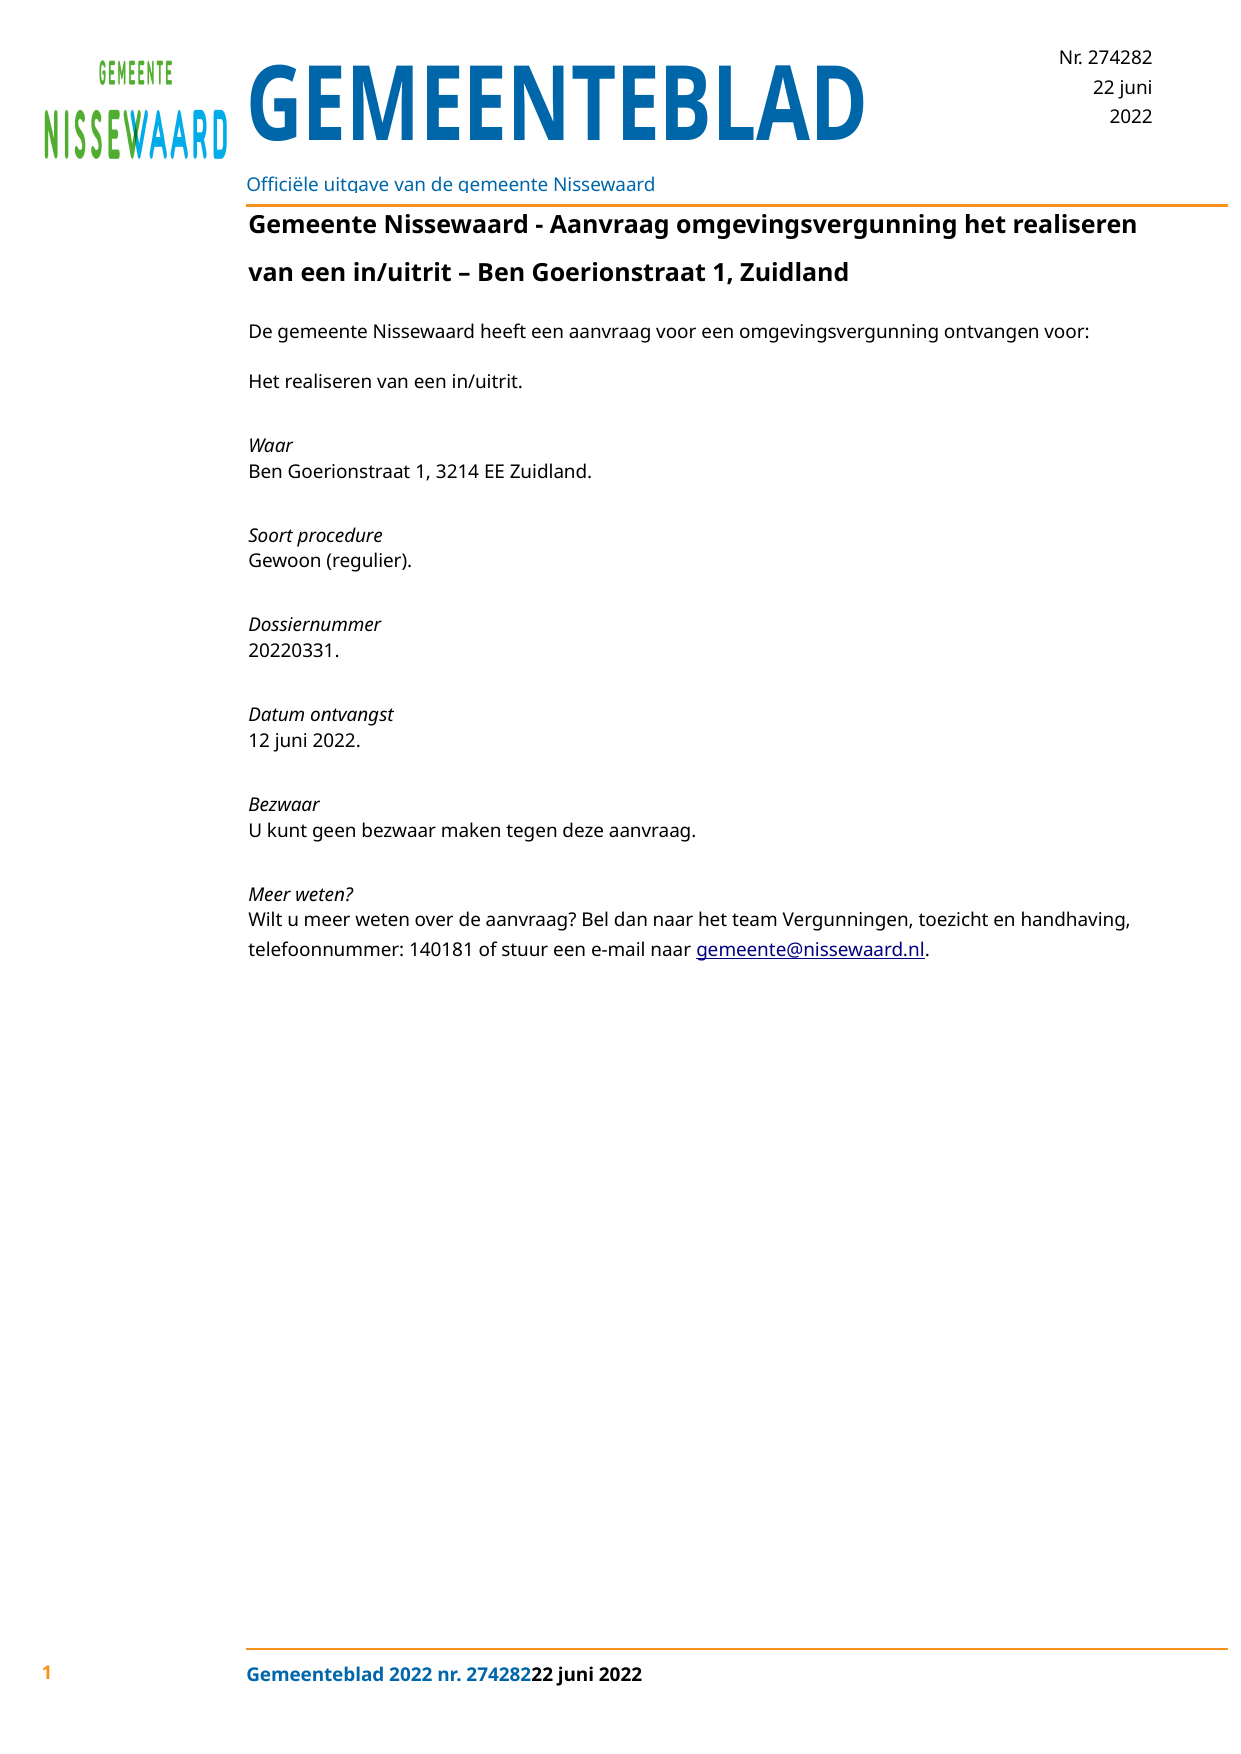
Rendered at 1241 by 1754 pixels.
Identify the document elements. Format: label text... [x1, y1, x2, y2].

text 20220331. [248, 637, 1152, 663]
picture [41, 47, 231, 172]
text Dossiernummer [248, 612, 1152, 637]
text Meer weten? [248, 881, 1152, 906]
text 12 juni 2022. [248, 727, 1152, 753]
text Gewoon (regulier). [248, 548, 1152, 573]
text Het realiseren van een in/uitrit. [248, 368, 1152, 394]
text De gemeente Nissewaard heeft een aanvraag voor een omgevingsvergunning ontvangen voor: [248, 318, 1152, 344]
text Waar [248, 432, 1152, 458]
text Soort procedure [248, 522, 1152, 548]
text U kunt geen bezwaar maken tegen deze aanvraag. [248, 817, 1152, 842]
text Bezwaar [248, 791, 1152, 817]
text Datum ontvangst [248, 701, 1152, 727]
text Gemeente Nissewaard - Aanvraag omgevingsvergunning het realiseren van een in/uitrit – Ben Goerionstraat 1, Zuidland [248, 207, 1152, 288]
text Ben Goerionstraat 1, 3214 EE Zuidland. [248, 458, 1152, 484]
text Wilt u meer weten over de aanvraag? Bel dan naar het team Vergunningen, toezicht en handhaving, telefoonnummer: 140181 of stuur een e-mail naar gemeente@nissewaard.nl. [248, 906, 1152, 962]
